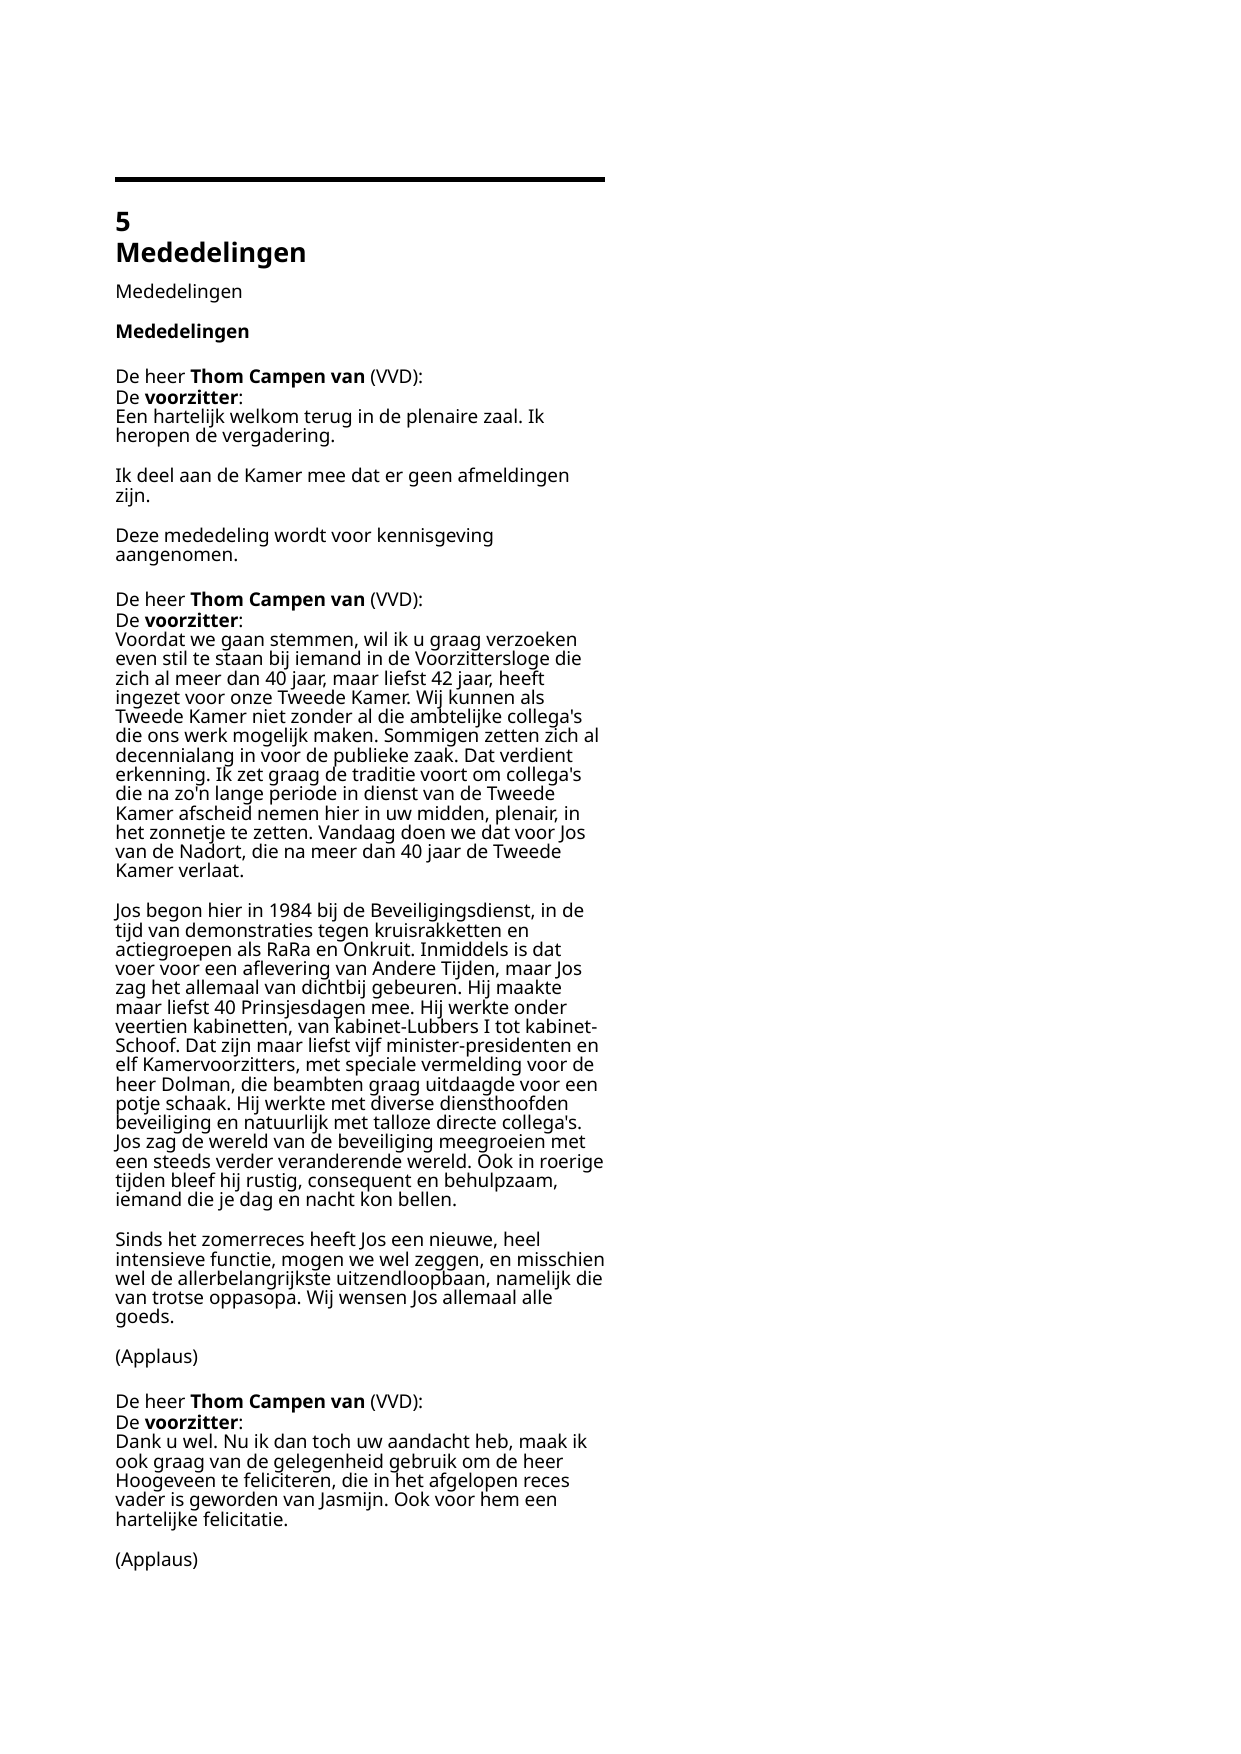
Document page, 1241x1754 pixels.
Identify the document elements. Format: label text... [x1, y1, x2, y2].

text De voorzitter: [115, 612, 605, 631]
text De voorzitter: [115, 1414, 605, 1433]
text De heer Thom Campen van (VVD): [115, 1388, 605, 1414]
text Dank u wel. Nu ik dan toch uw aandacht heb, maak ik ook graag van de gelegenheid gebruik om de heer Hoogeveen te feliciteren, die in het afgelopen reces vader is geworden van Jasmijn. Ook voor hem een hartelijke felicitatie. [115, 1433, 605, 1530]
text Een hartelijk welkom terug in de plenaire zaal. Ik heropen de vergadering. [115, 408, 605, 447]
text 5 [115, 203, 605, 239]
text Mededelingen [115, 283, 605, 302]
text Deze mededeling wordt voor kennisgeving aangenomen. [115, 527, 605, 565]
text Sinds het zomerreces heeft Jos een nieuwe, heel intensieve functie, mogen we wel zeggen, en misschien wel de allerbelangrijkste uitzendloopbaan, namelijk die van trotse oppasopa. Wij wensen Jos allemaal alle goeds. [115, 1231, 605, 1328]
text Ik deel aan de Kamer mee dat er geen afmeldingen zijn. [115, 467, 605, 506]
text Mededelingen [115, 239, 605, 283]
text De voorzitter: [115, 389, 605, 408]
text Mededelingen [115, 323, 605, 342]
text (Applaus) [115, 1551, 605, 1570]
text Voordat we gaan stemmen, wil ik u graag verzoeken even stil te staan bij iemand in de Voorzittersloge die zich al meer dan 40 jaar, maar liefst 42 jaar, heeft ingezet voor onze Tweede Kamer. Wij kunnen als Tweede Kamer niet zonder al die ambtelijke collega's die ons werk mogelijk maken. Sommigen zetten zich al decennialang in voor de publieke zaak. Dat verdient erkenning. Ik zet graag de traditie voort om collega's die na zo'n lange periode in dienst van de Tweede Kamer afscheid nemen hier in uw midden, plenair, in het zonnetje te zetten. Vandaag doen we dat voor Jos van de Nadort, die na meer dan 40 jaar de Tweede Kamer verlaat. [115, 631, 605, 882]
text De heer Thom Campen van (VVD): [115, 363, 605, 389]
text Jos begon hier in 1984 bij de Beveiligingsdienst, in de tijd van demonstraties tegen kruisrakketten en actiegroepen als RaRa en Onkruit. Inmiddels is dat voer voor een aflevering van Andere Tijden, maar Jos zag het allemaal van dichtbij gebeuren. Hij maakte maar liefst 40 Prinsjesdagen mee. Hij werkte onder veertien kabinetten, van kabinet-Lubbers I tot kabinet-Schoof. Dat zijn maar liefst vijf minister-presidenten en elf Kamervoorzitters, met speciale vermelding voor de heer Dolman, die beambten graag uitdaagde voor een potje schaak. Hij werkte met diverse diensthoofden beveiliging en natuurlijk met talloze directe collega's. Jos zag de wereld van de beveiliging meegroeien met een steeds verder veranderende wereld. Ook in roerige tijden bleef hij rustig, consequent en behulpzaam, iemand die je dag en nacht kon bellen. [115, 902, 605, 1211]
text De heer Thom Campen van (VVD): [115, 586, 605, 612]
text (Applaus) [115, 1348, 605, 1368]
